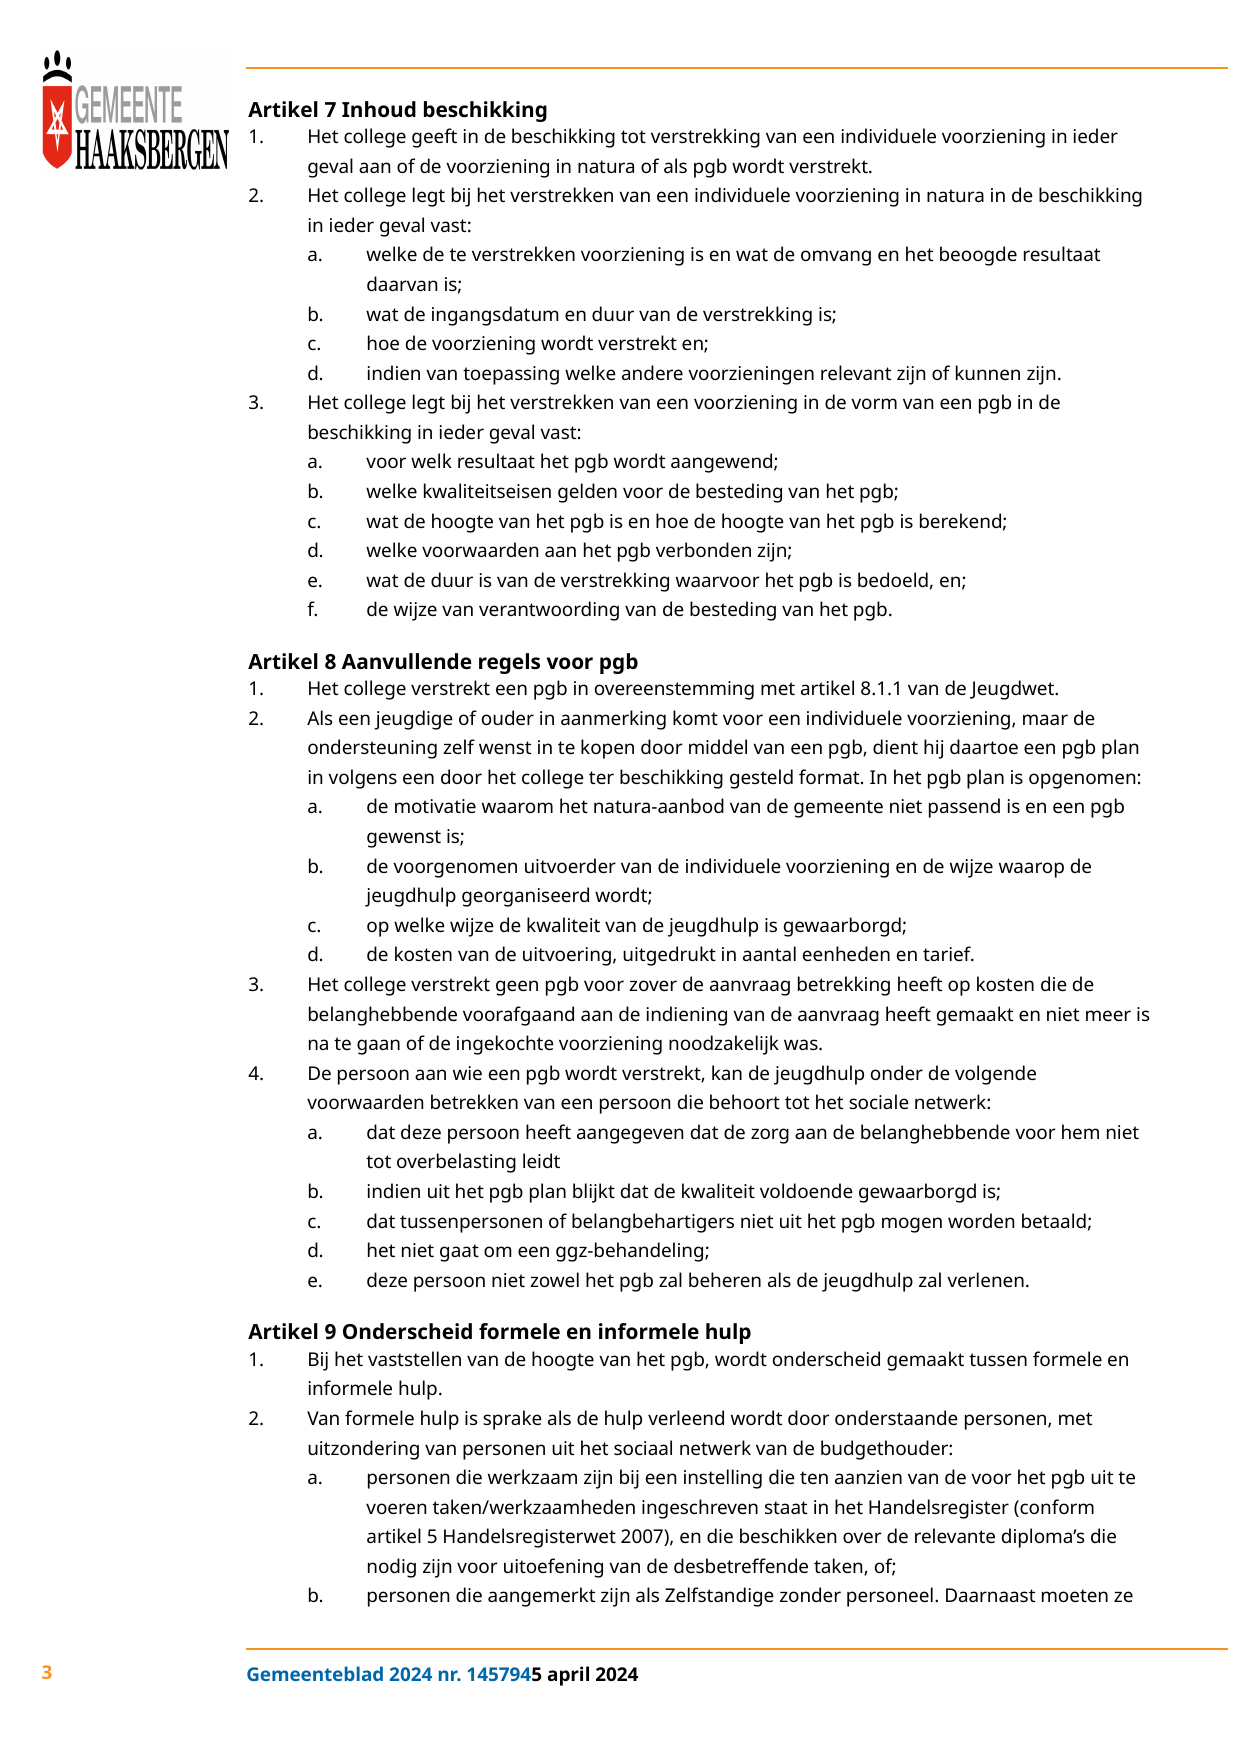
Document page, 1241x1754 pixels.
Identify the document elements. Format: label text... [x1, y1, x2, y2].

list Als een jeugdige of ouder in aanmerking komt voor een individuele voorziening, maar de ondersteuning zelf wenst in te kopen door middel van een pgb, dient hij daartoe een pgb plan in volgens een door het college ter beschikking gesteld format. In het pgb plan is opgenomen: [248, 705, 1152, 790]
text Artikel 8 Aanvullende regels voor pgb [248, 647, 1152, 675]
list indien van toepassing welke andere voorzieningen relevant zijn of kunnen zijn. [307, 360, 1152, 386]
list deze persoon niet zowel het pgb zal beheren als de jeugdhulp zal verlenen. [307, 1267, 1152, 1293]
list Het college verstrekt geen pgb voor zover de aanvraag betrekking heeft op kosten die de belanghebbende voorafgaand aan de indiening van de aanvraag heeft gemaakt en niet meer is na te gaan of de ingekochte voorziening noodzakelijk was. [248, 971, 1152, 1056]
list welke de te verstrekken voorziening is en wat de omvang en het beoogde resultaat daarvan is; [307, 242, 1152, 297]
list de motivatie waarom het natura-aanbod van de gemeente niet passend is en een pgb gewenst is; [307, 794, 1152, 849]
list Bij het vaststellen van de hoogte van het pgb, wordt onderscheid gemaakt tussen formele en informele hulp. [248, 1346, 1152, 1401]
list dat tussenpersonen of belangbehartigers niet uit het pgb mogen worden betaald; [307, 1208, 1152, 1234]
list welke kwaliteitseisen gelden voor de besteding van het pgb; [307, 478, 1152, 504]
list Het college legt bij het verstrekken van een voorziening in de vorm van een pgb in de beschikking in ieder geval vast: [248, 389, 1152, 445]
list indien uit het pgb plan blijkt dat de kwaliteit voldoende gewaarborgd is; [307, 1178, 1152, 1204]
list personen die aangemerkt zijn als Zelfstandige zonder personeel. Daarnaast moeten ze [307, 1583, 1152, 1608]
list de kosten van de uitvoering, uitgedrukt in aantal eenheden en tarief. [307, 942, 1152, 967]
list welke voorwaarden aan het pgb verbonden zijn; [307, 537, 1152, 563]
text Artikel 9 Onderscheid formele en informele hulp [248, 1317, 1152, 1346]
list wat de duur is van de verstrekking waarvoor het pgb is bedoeld, en; [307, 567, 1152, 593]
list wat de ingangsdatum en duur van de verstrekking is; [307, 301, 1152, 326]
list op welke wijze de kwaliteit van de jeugdhulp is gewaarborgd; [307, 912, 1152, 938]
picture [41, 47, 231, 172]
list dat deze persoon heeft aangegeven dat de zorg aan de belanghebbende voor hem niet tot overbelasting leidt [307, 1119, 1152, 1174]
list Van formele hulp is sprake als de hulp verleend wordt door onderstaande personen, met uitzondering van personen uit het sociaal netwerk van de budgethouder: [248, 1405, 1152, 1460]
text Artikel 7 Inhoud beschikking [248, 95, 1152, 123]
list hoe de voorziening wordt verstrekt en; [307, 330, 1152, 356]
list de wijze van verantwoording van de besteding van het pgb. [307, 597, 1152, 622]
list de voorgenomen uitvoerder van de individuele voorziening en de wijze waarop de jeugdhulp georganiseerd wordt; [307, 853, 1152, 908]
list voor welk resultaat het pgb wordt aangewend; [307, 449, 1152, 474]
list De persoon aan wie een pgb wordt verstrekt, kan de jeugdhulp onder de volgende voorwaarden betrekken van een persoon die behoort tot het sociale netwerk: [248, 1060, 1152, 1115]
list het niet gaat om een ggz-behandeling; [307, 1237, 1152, 1263]
list personen die werkzaam zijn bij een instelling die ten aanzien van de voor het pgb uit te voeren taken/werkzaamheden ingeschreven staat in het Handelsregister (conform artikel 5 Handelsregisterwet 2007), en die beschikken over de relevante diploma’s die nodig zijn voor uitoefening van de desbetreffende taken, of; [307, 1464, 1152, 1579]
list Het college geeft in de beschikking tot verstrekking van een individuele voorziening in ieder geval aan of de voorziening in natura of als pgb wordt verstrekt. [248, 123, 1152, 178]
list wat de hoogte van het pgb is en hoe de hoogte van het pgb is berekend; [307, 508, 1152, 533]
list Het college verstrekt een pgb in overeenstemming met artikel 8.1.1 van de Jeugdwet. [248, 675, 1152, 701]
list Het college legt bij het verstrekken van een individuele voorziening in natura in de beschikking in ieder geval vast: [248, 182, 1152, 238]
